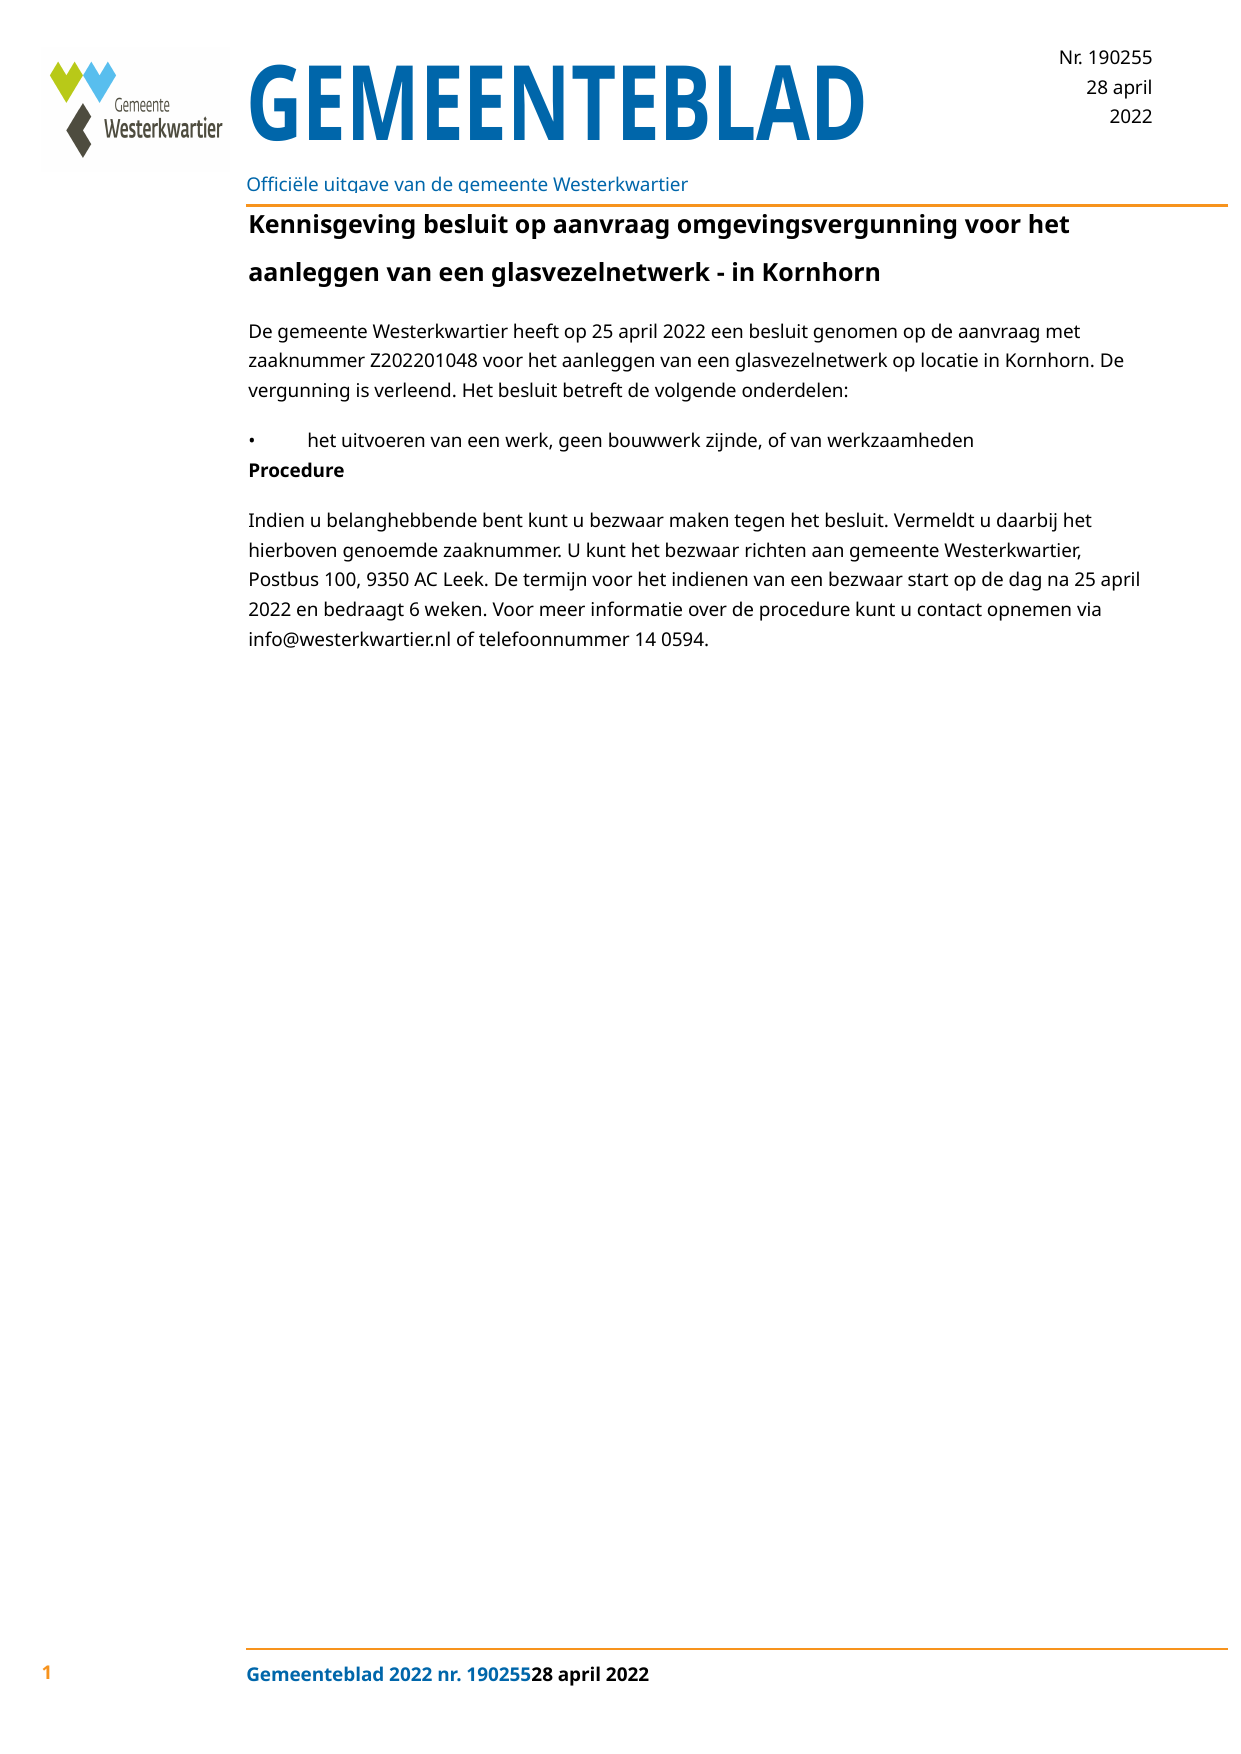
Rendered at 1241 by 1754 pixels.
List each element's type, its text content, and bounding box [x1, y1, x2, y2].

text De gemeente Westerkwartier heeft op 25 april 2022 een besluit genomen op de aanvraag met zaaknummer Z202201048 voor het aanleggen van een glasvezelnetwerk op locatie in Kornhorn. De vergunning is verleend. Het besluit betreft de volgende onderdelen: [248, 318, 1152, 403]
text Indien u belanghebbende bent kunt u bezwaar maken tegen het besluit. Vermeldt u daarbij het hierboven genoemde zaaknummer. U kunt het bezwaar richten aan gemeente Westerkwartier, Postbus 100, 9350 AC Leek. De termijn voor het indienen van een bezwaar start op de dag na 25 april 2022 en bedraagt 6 weken. Voor meer informatie over de procedure kunt u contact opnemen via info@westerkwartier.nl of telefoonnummer 14 0594. [248, 507, 1152, 652]
list het uitvoeren van een werk, geen bouwwerk zijnde, of van werkzaamheden [248, 427, 1152, 453]
text Kennisgeving besluit op aanvraag omgevingsvergunning voor het aanleggen van een glasvezelnetwerk - in Kornhorn [248, 207, 1152, 288]
picture [41, 47, 231, 172]
text Procedure [248, 457, 1152, 483]
